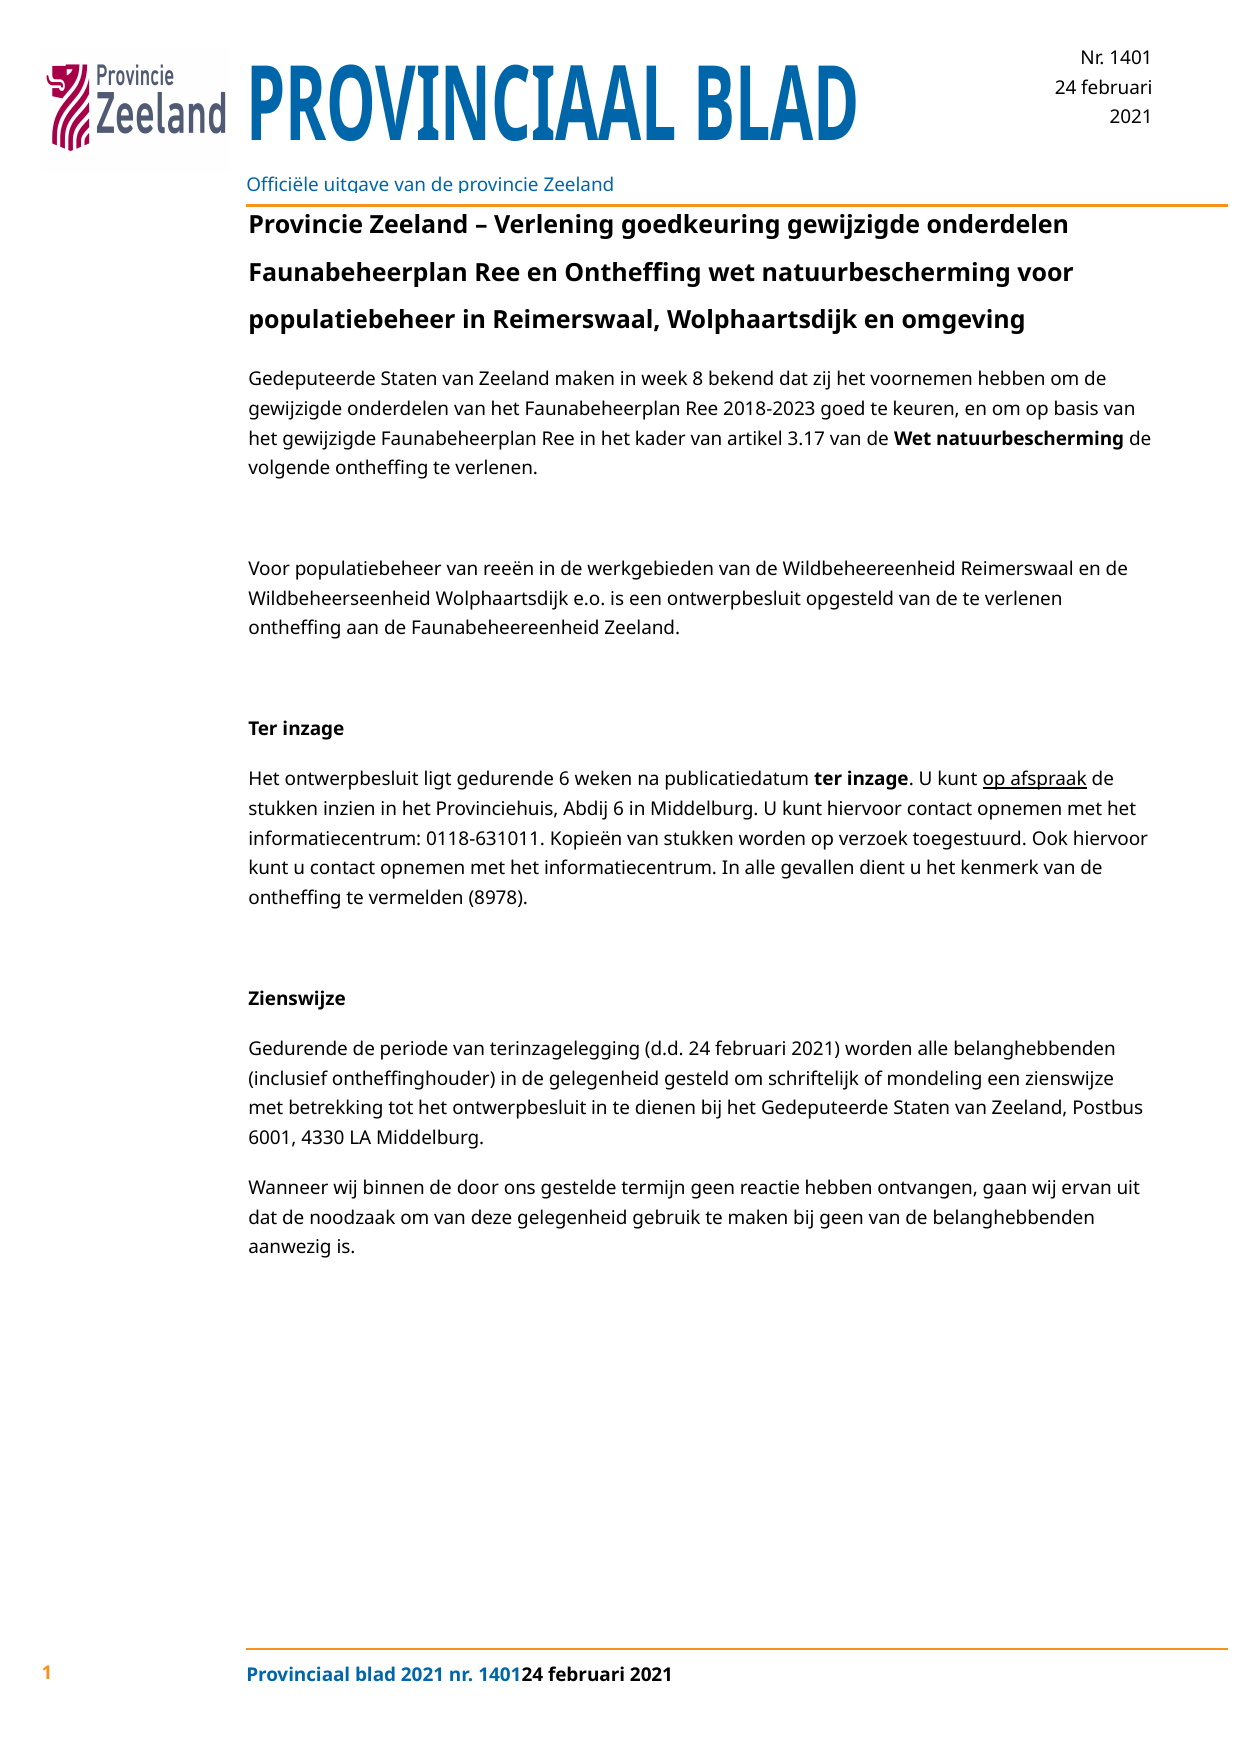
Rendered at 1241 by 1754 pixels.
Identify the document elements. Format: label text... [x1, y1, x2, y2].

text Het ontwerpbesluit ligt gedurende 6 weken na publicatiedatum ter inzage. U kunt op afspraak de stukken inzien in het Provinciehuis, Abdij 6 in Middelburg. U kunt hiervoor contact opnemen met het informatiecentrum: 0118-631011. Kopieën van stukken worden op verzoek toegestuurd. Ook hiervoor kunt u contact opnemen met het informatiecentrum. In alle gevallen dient u het kenmerk van de ontheffing te vermelden (8978). [248, 766, 1152, 909]
text Wanneer wij binnen de door ons gestelde termijn geen reactie hebben ontvangen, gaan wij ervan uit dat de noodzaak om van deze gelegenheid gebruik te maken bij geen van de belanghebbenden aanwezig is. [248, 1174, 1152, 1259]
text Provincie Zeeland – Verlening goedkeuring gewijzigde onderdelen Faunabeheerplan Ree en Ontheffing wet natuurbescherming voor populatiebeheer in Reimerswaal, Wolphaartsdijk en omgeving [248, 207, 1152, 336]
picture [41, 47, 231, 172]
text Ter inzage [248, 715, 1152, 741]
text Gedeputeerde Staten van Zeeland maken in week 8 bekend dat zij het voornemen hebben om de gewijzigde onderdelen van het Faunabeheerplan Ree 2018-2023 goed te keuren, en om op basis van het gewijzigde Faunabeheerplan Ree in het kader van artikel 3.17 van de Wet natuurbescherming de volgende ontheffing te verlenen. [248, 366, 1152, 480]
text Gedurende de periode van terinzagelegging (d.d. 24 februari 2021) worden alle belanghebbenden (inclusief ontheffinghouder) in de gelegenheid gesteld om schriftelijk of mondeling een zienswijze met betrekking tot het ontwerpbesluit in te dienen bij het Gedeputeerde Staten van Zeeland, Postbus 6001, 4330 LA Middelburg. [248, 1035, 1152, 1149]
text Zienswijze [248, 985, 1152, 1010]
text Voor populatiebeheer van reeën in de werkgebieden van de Wildbeheereenheid Reimerswaal en de Wildbeheerseenheid Wolphaartsdijk e.o. is een ontwerpbesluit opgesteld van de te verlenen ontheffing aan de Faunabeheereenheid Zeeland. [248, 555, 1152, 640]
